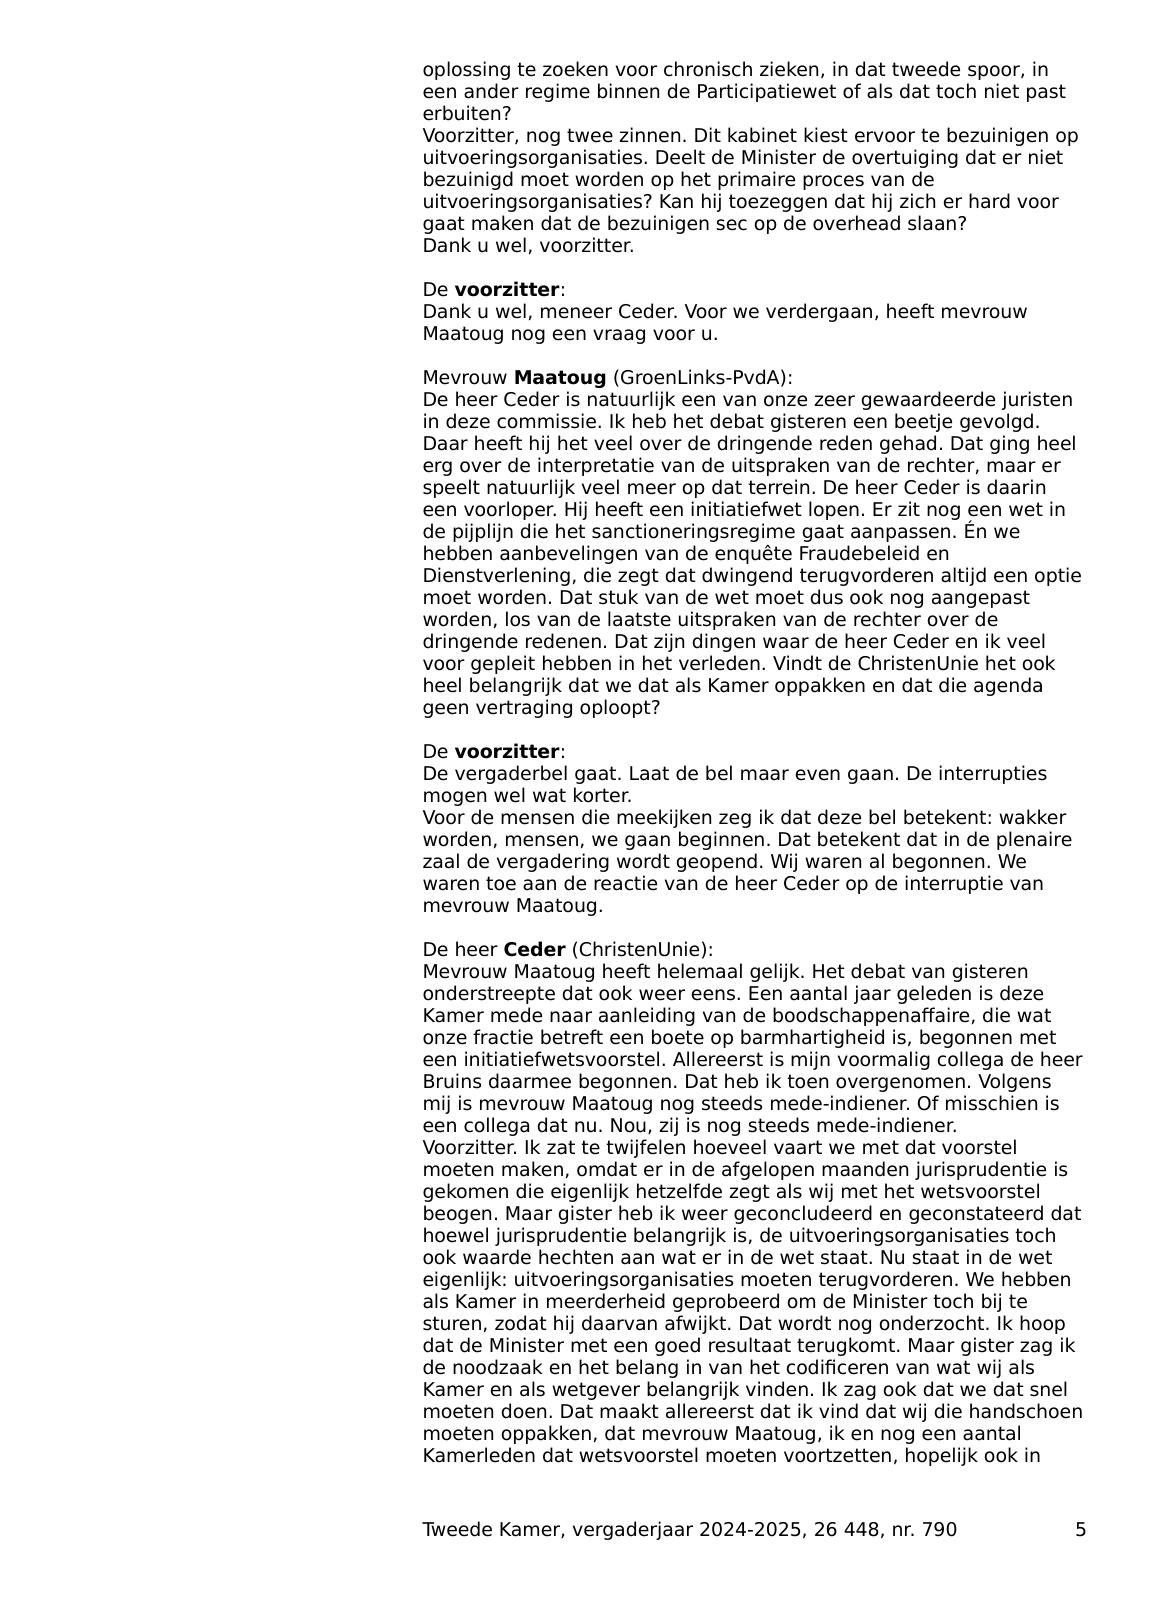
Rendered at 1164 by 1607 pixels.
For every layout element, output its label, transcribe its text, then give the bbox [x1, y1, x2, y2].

text Voorzitter, nog twee zinnen. Dit kabinet kiest ervoor te bezuinigen op uitvoeringsorganisaties. Deelt de Minister de overtuiging dat er niet bezuinigd moet worden op het primaire proces van de uitvoeringsorganisaties? Kan hij toezeggen dat hij zich er hard voor gaat maken dat de bezuinigen sec op de overhead slaan? [422, 125, 1087, 235]
text Mevrouw Maatoug (GroenLinks-PvdA): [422, 367, 1087, 389]
text Voorzitter. Ik zat te twijfelen hoeveel vaart we met dat voorstel moeten maken, omdat er in de afgelopen maanden jurisprudentie is gekomen die eigenlijk hetzelfde zegt als wij met het wetsvoorstel beogen. Maar gister heb ik weer geconcludeerd en geconstateerd dat hoewel jurisprudentie belangrijk is, de uitvoeringsorganisaties toch ook waarde hechten aan wat er in de wet staat. Nu staat in de wet eigenlijk: uitvoeringsorganisaties moeten terugvorderen. We hebben als Kamer in meerderheid geprobeerd om de Minister toch bij te sturen, zodat hij daarvan afwijkt. Dat wordt nog onderzocht. Ik hoop dat de Minister met een goed resultaat terugkomt. Maar gister zag ik de noodzaak en het belang in van het codificeren van wat wij als Kamer en als wetgever belangrijk vinden. Ik zag ook dat we dat snel moeten doen. Dat maakt allereerst dat ik vind dat wij die handschoen moeten oppakken, dat mevrouw Maatoug, ik en nog een aantal Kamerleden dat wetsvoorstel moeten voortzetten, hopelijk ook in [422, 1137, 1087, 1467]
text Dank u wel, meneer Ceder. Voor we verdergaan, heeft mevrouw Maatoug nog een vraag voor u. [422, 301, 1087, 345]
text Mevrouw Maatoug heeft helemaal gelijk. Het debat van gisteren onderstreepte dat ook weer eens. Een aantal jaar geleden is deze Kamer mede naar aanleiding van de boodschappenaffaire, die wat onze fractie betreft een boete op barmhartigheid is, begonnen met een initiatiefwetsvoorstel. Allereerst is mijn voormalig collega de heer Bruins daarmee begonnen. Dat heb ik toen overgenomen. Volgens mij is mevrouw Maatoug nog steeds mede-indiener. Of misschien is een collega dat nu. Nou, zij is nog steeds mede-indiener. [422, 961, 1087, 1137]
text De heer Ceder is natuurlijk een van onze zeer gewaardeerde juristen in deze commissie. Ik heb het debat gisteren een beetje gevolgd. Daar heeft hij het veel over de dringende reden gehad. Dat ging heel erg over de interpretatie van de uitspraken van de rechter, maar er speelt natuurlijk veel meer op dat terrein. De heer Ceder is daarin een voorloper. Hij heeft een initiatiefwet lopen. Er zit nog een wet in de pijplijn die het sanctioneringsregime gaat aanpassen. Én we hebben aanbevelingen van de enquête Fraudebeleid en Dienstverlening, die zegt dat dwingend terugvorderen altijd een optie moet worden. Dat stuk van de wet moet dus ook nog aangepast worden, los van de laatste uitspraken van de rechter over de dringende redenen. Dat zijn dingen waar de heer Ceder en ik veel voor gepleit hebben in het verleden. Vindt de ChristenUnie het ook heel belangrijk dat we dat als Kamer oppakken en dat die agenda geen vertraging oploopt? [422, 389, 1087, 719]
text De voorzitter: [422, 741, 1087, 763]
text De voorzitter: [422, 279, 1087, 301]
text oplossing te zoeken voor chronisch zieken, in dat tweede spoor, in een ander regime binnen de Participatiewet of als dat toch niet past erbuiten? [422, 59, 1087, 125]
text Voor de mensen die meekijken zeg ik dat deze bel betekent: wakker worden, mensen, we gaan beginnen. Dat betekent dat in de plenaire zaal de vergadering wordt geopend. Wij waren al begonnen. We waren toe aan de reactie van de heer Ceder op de interruptie van mevrouw Maatoug. [422, 807, 1087, 917]
text Dank u wel, voorzitter. [422, 235, 1087, 257]
text De vergaderbel gaat. Laat de bel maar even gaan. De interrupties mogen wel wat korter. [422, 763, 1087, 807]
text De heer Ceder (ChristenUnie): [422, 939, 1087, 961]
